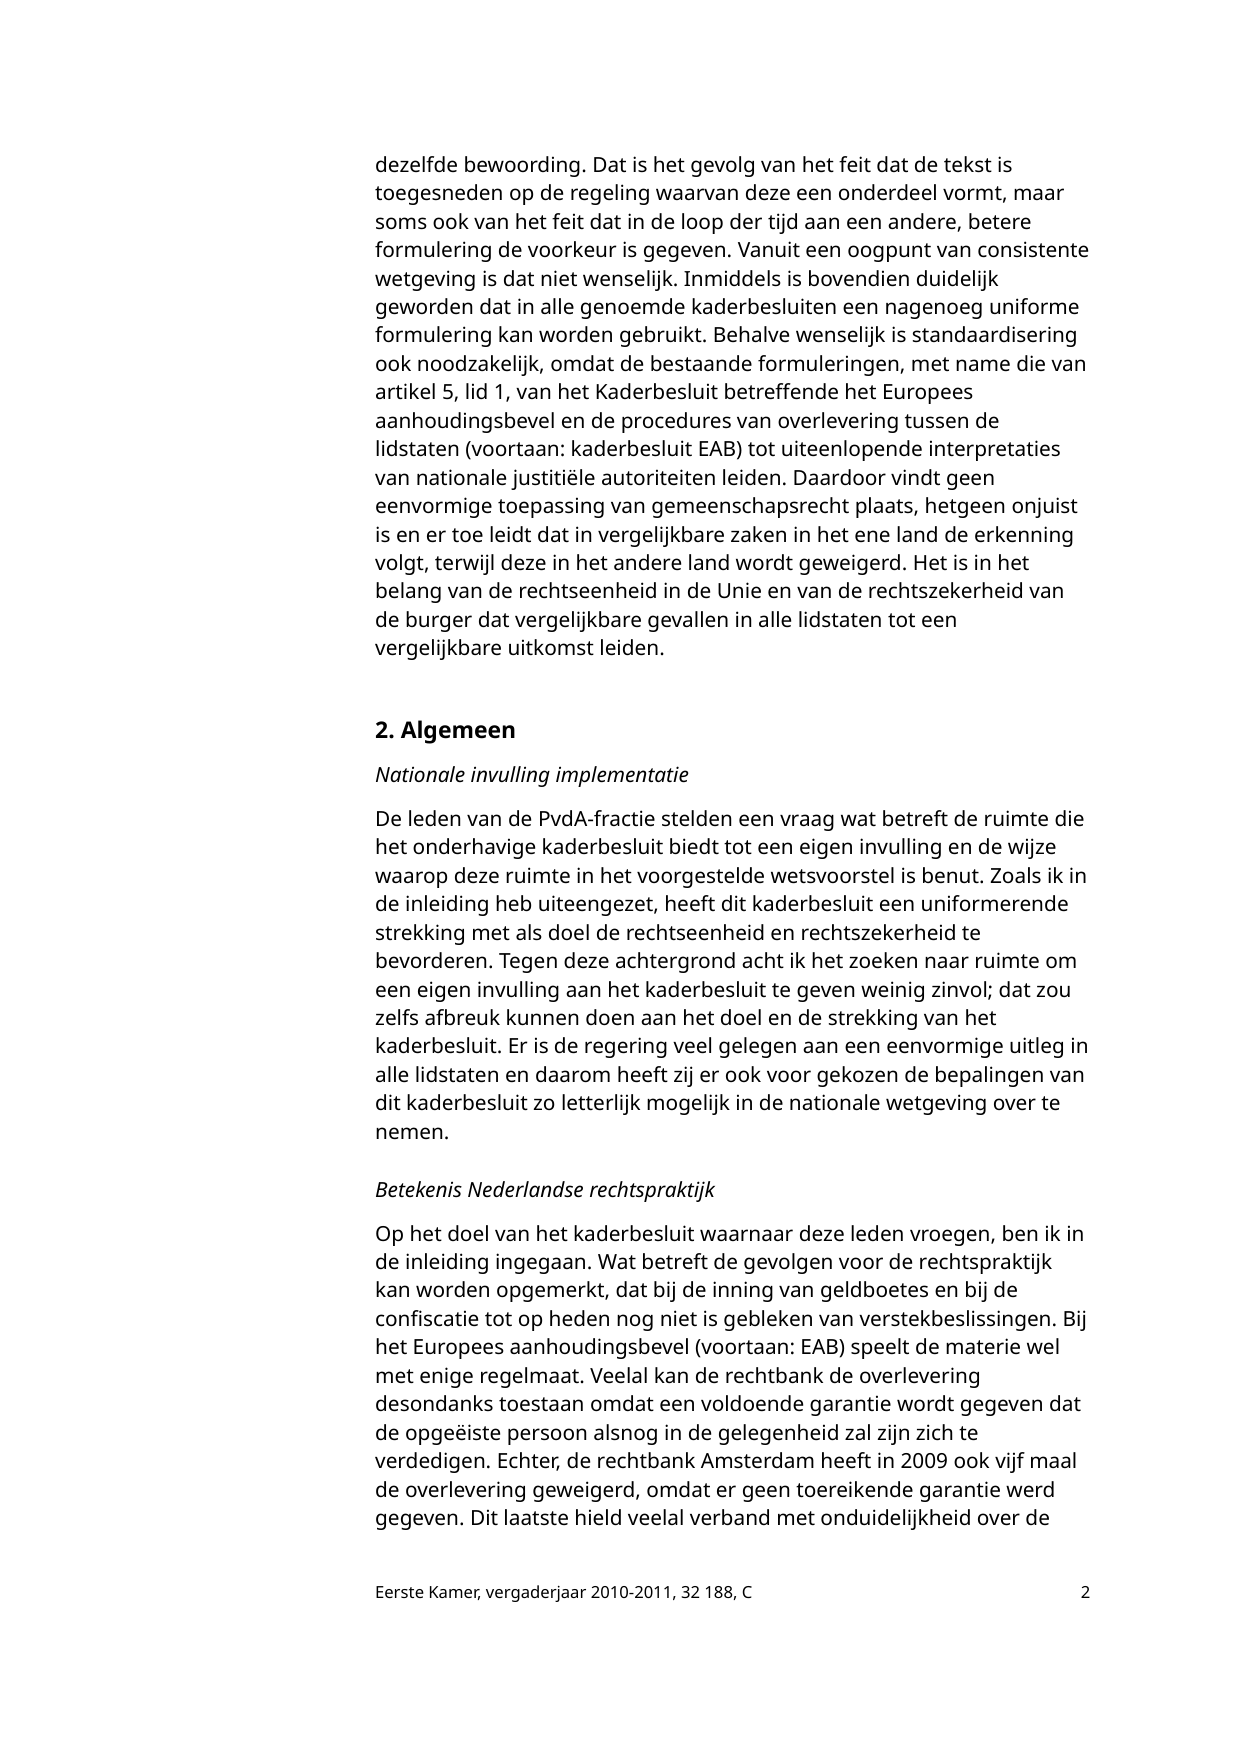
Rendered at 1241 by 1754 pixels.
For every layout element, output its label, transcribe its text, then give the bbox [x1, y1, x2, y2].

text Op het doel van het kaderbesluit waarnaar deze leden vroegen, ben ik in de inleiding ingegaan. Wat betreft de gevolgen voor de rechtspraktijk kan worden opgemerkt, dat bij de inning van geldboetes en bij de confiscatie tot op heden nog niet is gebleken van verstekbeslissingen. Bij het Europees aanhoudingsbevel (voortaan: EAB) speelt de materie wel met enige regelmaat. Veelal kan de rechtbank de overlevering desondanks toestaan omdat een voldoende garantie wordt gegeven dat de opgeëiste persoon alsnog in de gelegenheid zal zijn zich te verdedigen. Echter, de rechtbank Amsterdam heeft in 2009 ook vijf maal de overlevering geweigerd, omdat er geen toereikende garantie werd gegeven. Dit laatste hield veelal verband met onduidelijkheid over de [375, 1219, 1090, 1532]
text dezelfde bewoording. Dat is het gevolg van het feit dat de tekst is toegesneden op de regeling waarvan deze een onderdeel vormt, maar soms ook van het feit dat in de loop der tijd aan een andere, betere formulering de voorkeur is gegeven. Vanuit een oogpunt van consistente wetgeving is dat niet wenselijk. Inmiddels is bovendien duidelijk geworden dat in alle genoemde kaderbesluiten een nagenoeg uniforme formulering kan worden gebruikt. Behalve wenselijk is standaardisering ook noodzakelijk, omdat de bestaande formuleringen, met name die van artikel 5, lid 1, van het Kaderbesluit betreffende het Europees aanhoudingsbevel en de procedures van overlevering tussen de lidstaten (voortaan: kaderbesluit EAB) tot uiteenlopende interpretaties van nationale justitiële autoriteiten leiden. Daardoor vindt geen eenvormige toepassing van gemeenschapsrecht plaats, hetgeen onjuist is en er toe leidt dat in vergelijkbare zaken in het ene land de erkenning volgt, terwijl deze in het andere land wordt geweigerd. Het is in het belang van de rechtseenheid in de Unie en van de rechtszekerheid van de burger dat vergelijkbare gevallen in alle lidstaten tot een vergelijkbare uitkomst leiden. [375, 150, 1090, 662]
text De leden van de PvdA-fractie stelden een vraag wat betreft de ruimte die het onderhavige kaderbesluit biedt tot een eigen invulling en de wijze waarop deze ruimte in het voorgestelde wetsvoorstel is benut. Zoals ik in de inleiding heb uiteengezet, heeft dit kaderbesluit een uniformerende strekking met als doel de rechtseenheid en rechtszekerheid te bevorderen. Tegen deze achtergrond acht ik het zoeken naar ruimte om een eigen invulling aan het kaderbesluit te geven weinig zinvol; dat zou zelfs afbreuk kunnen doen aan het doel en de strekking van het kaderbesluit. Er is de regering veel gelegen aan een eenvormige uitleg in alle lidstaten en daarom heeft zij er ook voor gekozen de bepalingen van dit kaderbesluit zo letterlijk mogelijk in de nationale wetgeving over te nemen. [375, 804, 1090, 1145]
text Betekenis Nederlandse rechtspraktijk [375, 1175, 1090, 1204]
text Nationale invulling implementatie [375, 761, 1090, 789]
subtitle 2. Algemeen [375, 714, 1090, 746]
